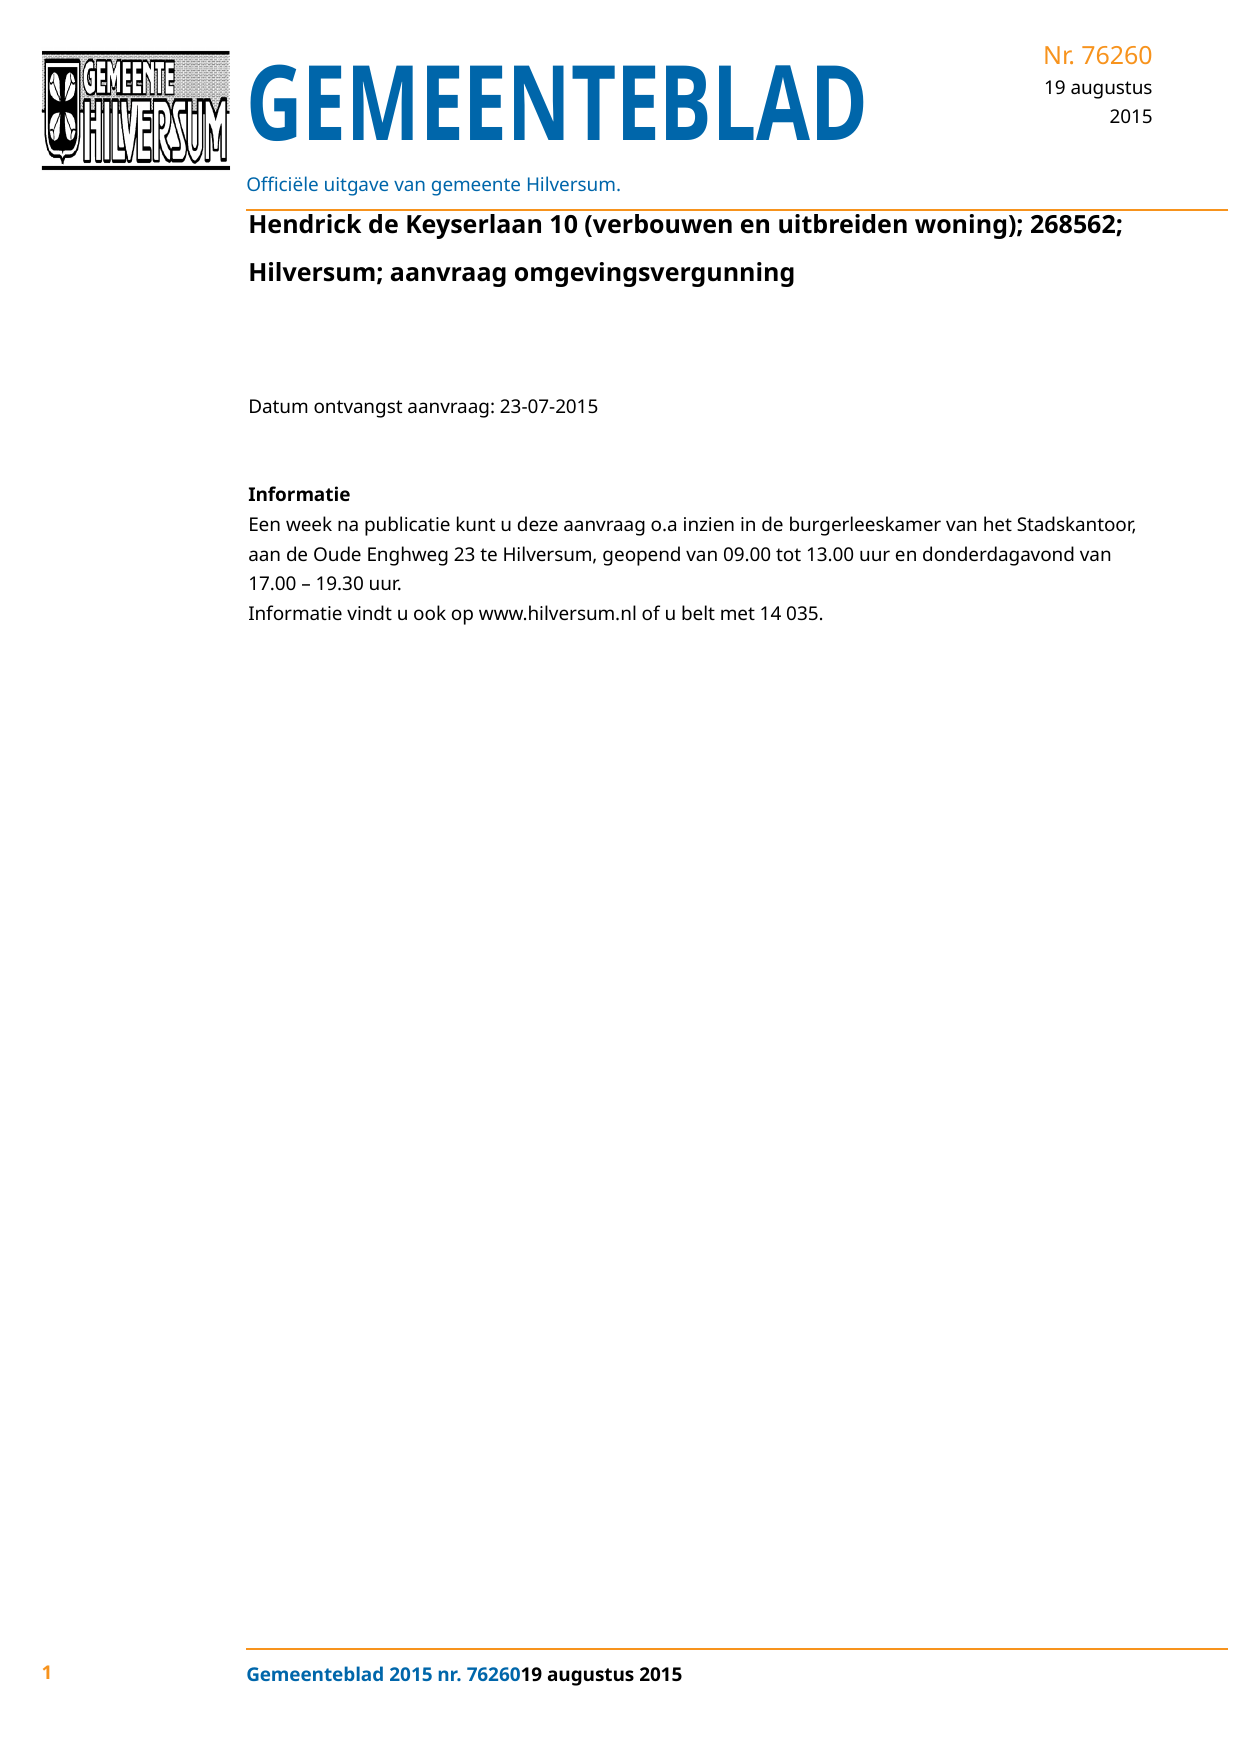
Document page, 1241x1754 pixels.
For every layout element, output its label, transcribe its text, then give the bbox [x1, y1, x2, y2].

text Een week na publicatie kunt u deze aanvraag o.a inzien in de burgerleeskamer van het Stadskantoor, [248, 511, 1152, 537]
text Hendrick de Keyserlaan 10 (verbouwen en uitbreiden woning); 268562; Hilversum; aanvraag omgevingsvergunning [248, 211, 1152, 288]
text aan de Oude Enghweg 23 te Hilversum, geopend van 09.00 tot 13.00 uur en donderdagavond van 17.00 – 19.30 uur. [248, 541, 1152, 596]
text Informatie [248, 482, 1152, 507]
text Datum ontvangst aanvraag: 23-07-2015 [248, 393, 1152, 419]
picture [41, 47, 231, 172]
text Informatie vindt u ook op www.hilversum.nl of u belt met 14 035. [248, 600, 1152, 626]
